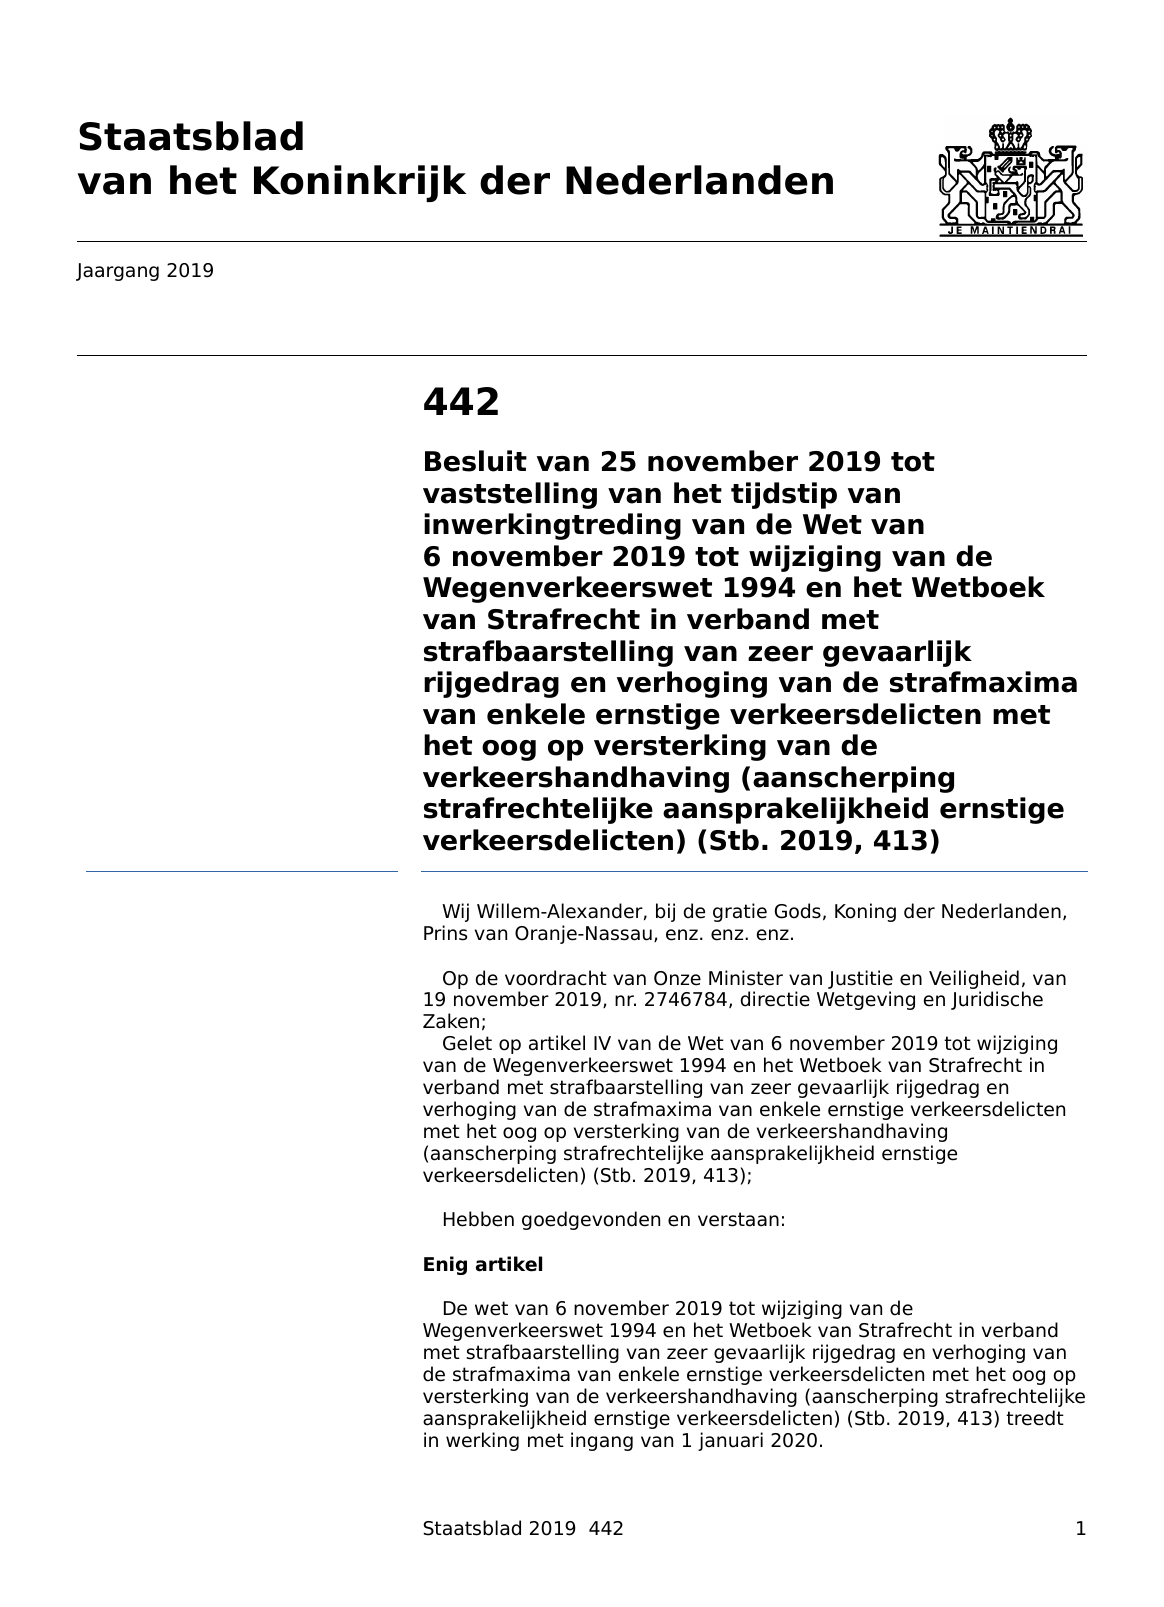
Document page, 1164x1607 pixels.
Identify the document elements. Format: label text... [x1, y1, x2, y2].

table_header Staatsblad van het Koninkrijk der Nederlanden [77, 100, 886, 241]
subtitle 442 [422, 381, 1087, 424]
text De wet van 6 november 2019 tot wijziging van de Wegenverkeerswet 1994 en het Wetboek van Strafrecht in verband met strafbaarstelling van zeer gevaarlijk rijgedrag en verhoging van de strafmaxima van enkele ernstige verkeersdelicten met het oog op versterking van de verkeershandhaving (aanscherping strafrechtelijke aansprakelijkheid ernstige verkeersdelicten) (Stb. 2019, 413) treedt in werking met ingang van 1 januari 2020. [422, 1298, 1087, 1452]
text Wij Willem-Alexander, bij de gratie Gods, Koning der Nederlanden, Prins van Oranje-Nassau, enz. enz. enz. [422, 901, 1087, 945]
picture [936, 115, 1087, 240]
text Hebben goedgevonden en verstaan: [422, 1209, 1087, 1231]
table_header [886, 100, 1087, 241]
subtitle Enig artikel [422, 1253, 1087, 1276]
table_cell Jaargang 2019 [77, 242, 1087, 355]
text Gelet op artikel IV van de Wet van 6 november 2019 tot wijziging van de Wegenverkeerswet 1994 en het Wetboek van Strafrecht in verband met strafbaarstelling van zeer gevaarlijk rijgedrag en verhoging van de strafmaxima van enkele ernstige verkeersdelicten met het oog op versterking van de verkeershandhaving (aanscherping strafrechtelijke aansprakelijkheid ernstige verkeersdelicten) (Stb. 2019, 413); [422, 1033, 1087, 1187]
text Besluit van 25 november 2019 tot vaststelling van het tijdstip van inwerkingtreding van de Wet van 6 november 2019 tot wijziging van de Wegenverkeerswet 1994 en het Wetboek van Strafrecht in verband met strafbaarstelling van zeer gevaarlijk rijgedrag en verhoging van de strafmaxima van enkele ernstige verkeersdelicten met het oog op versterking van de verkeershandhaving (aanscherping strafrechtelijke aansprakelijkheid ernstige verkeersdelicten) (Stb. 2019, 413) [422, 447, 1087, 857]
text Op de voordracht van Onze Minister van Justitie en Veiligheid, van 19 november 2019, nr. 2746784, directie Wetgeving en Juridische Zaken; [422, 967, 1087, 1033]
